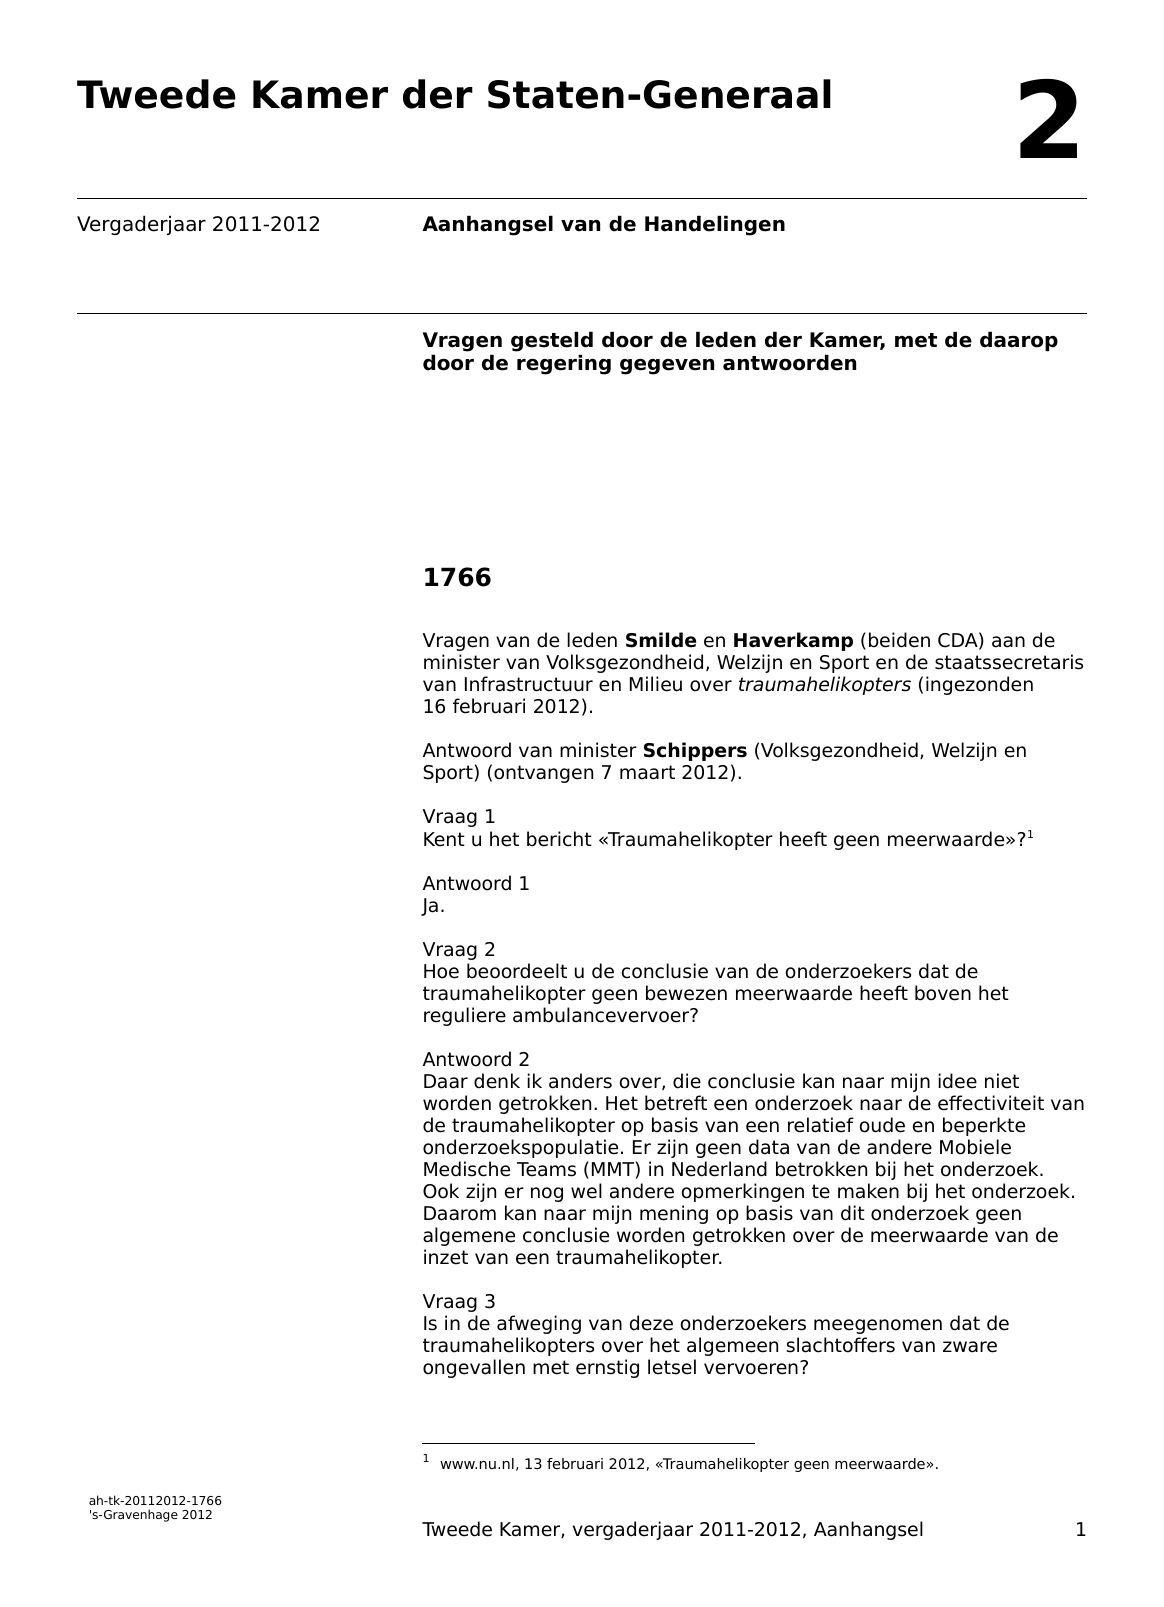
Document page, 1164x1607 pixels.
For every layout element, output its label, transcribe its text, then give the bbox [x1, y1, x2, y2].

text 's-Gravenhage 2012 [88, 1508, 323, 1522]
table_header 2 [886, 59, 1087, 198]
text Is in de afweging van deze onderzoekers meegenomen dat de traumahelikopters over het algemeen slachtoffers van zware ongevallen met ernstig letsel vervoeren? [422, 1313, 1087, 1379]
text Vragen van de leden Smilde en Haverkamp (beiden CDA) aan de minister van Volksgezondheid, Welzijn en Sport en de staatssecretaris van Infrastructuur en Milieu over traumahelikopters (ingezonden 16 februari 2012). [422, 630, 1087, 718]
text Vraag 2 [422, 939, 1087, 961]
text Daar denk ik anders over, die conclusie kan naar mijn idee niet worden getrokken. Het betreft een onderzoek naar de effectiviteit van de traumahelikopter op basis van een relatief oude en beperkte onderzoekspopulatie. Er zijn geen data van de andere Mobiele Medische Teams (MMT) in Nederland betrokken bij het onderzoek. Ook zijn er nog wel andere opmerkingen te maken bij het onderzoek. Daarom kan naar mijn mening op basis van dit onderzoek geen algemene conclusie worden getrokken over de meerwaarde van de inzet van een traumahelikopter. [422, 1071, 1087, 1269]
text Antwoord 2 [422, 1049, 1087, 1071]
text 1766 [422, 563, 1087, 592]
table_cell Vergaderjaar 2011-2012 [77, 199, 422, 313]
text Vraag 1 [422, 806, 1087, 828]
text ah-tk-20112012-1766 [88, 1494, 323, 1508]
table_cell [77, 314, 422, 375]
table_cell Aanhangsel van de Handelingen [422, 199, 1087, 313]
table_header Tweede Kamer der Staten-Generaal [77, 59, 886, 198]
text www.nu.nl, 13 februari 2012, «Traumahelikopter geen meerwaarde». [422, 1452, 1087, 1474]
text Antwoord 1 [422, 873, 1087, 894]
text Antwoord van minister Schippers (Volksgezondheid, Welzijn en Sport) (ontvangen 7 maart 2012). [422, 740, 1087, 784]
text Kent u het bericht «Traumahelikopter heeft geen meerwaarde»? [422, 828, 1087, 850]
text Hoe beoordeelt u de conclusie van de onderzoekers dat de traumahelikopter geen bewezen meerwaarde heeft boven het reguliere ambulancevervoer? [422, 961, 1087, 1027]
text Ja. [422, 894, 1087, 917]
table_cell Vragen gesteld door de leden der Kamer, met de daarop door de regering gegeven antwoorden [422, 314, 1087, 375]
text Vraag 3 [422, 1291, 1087, 1313]
